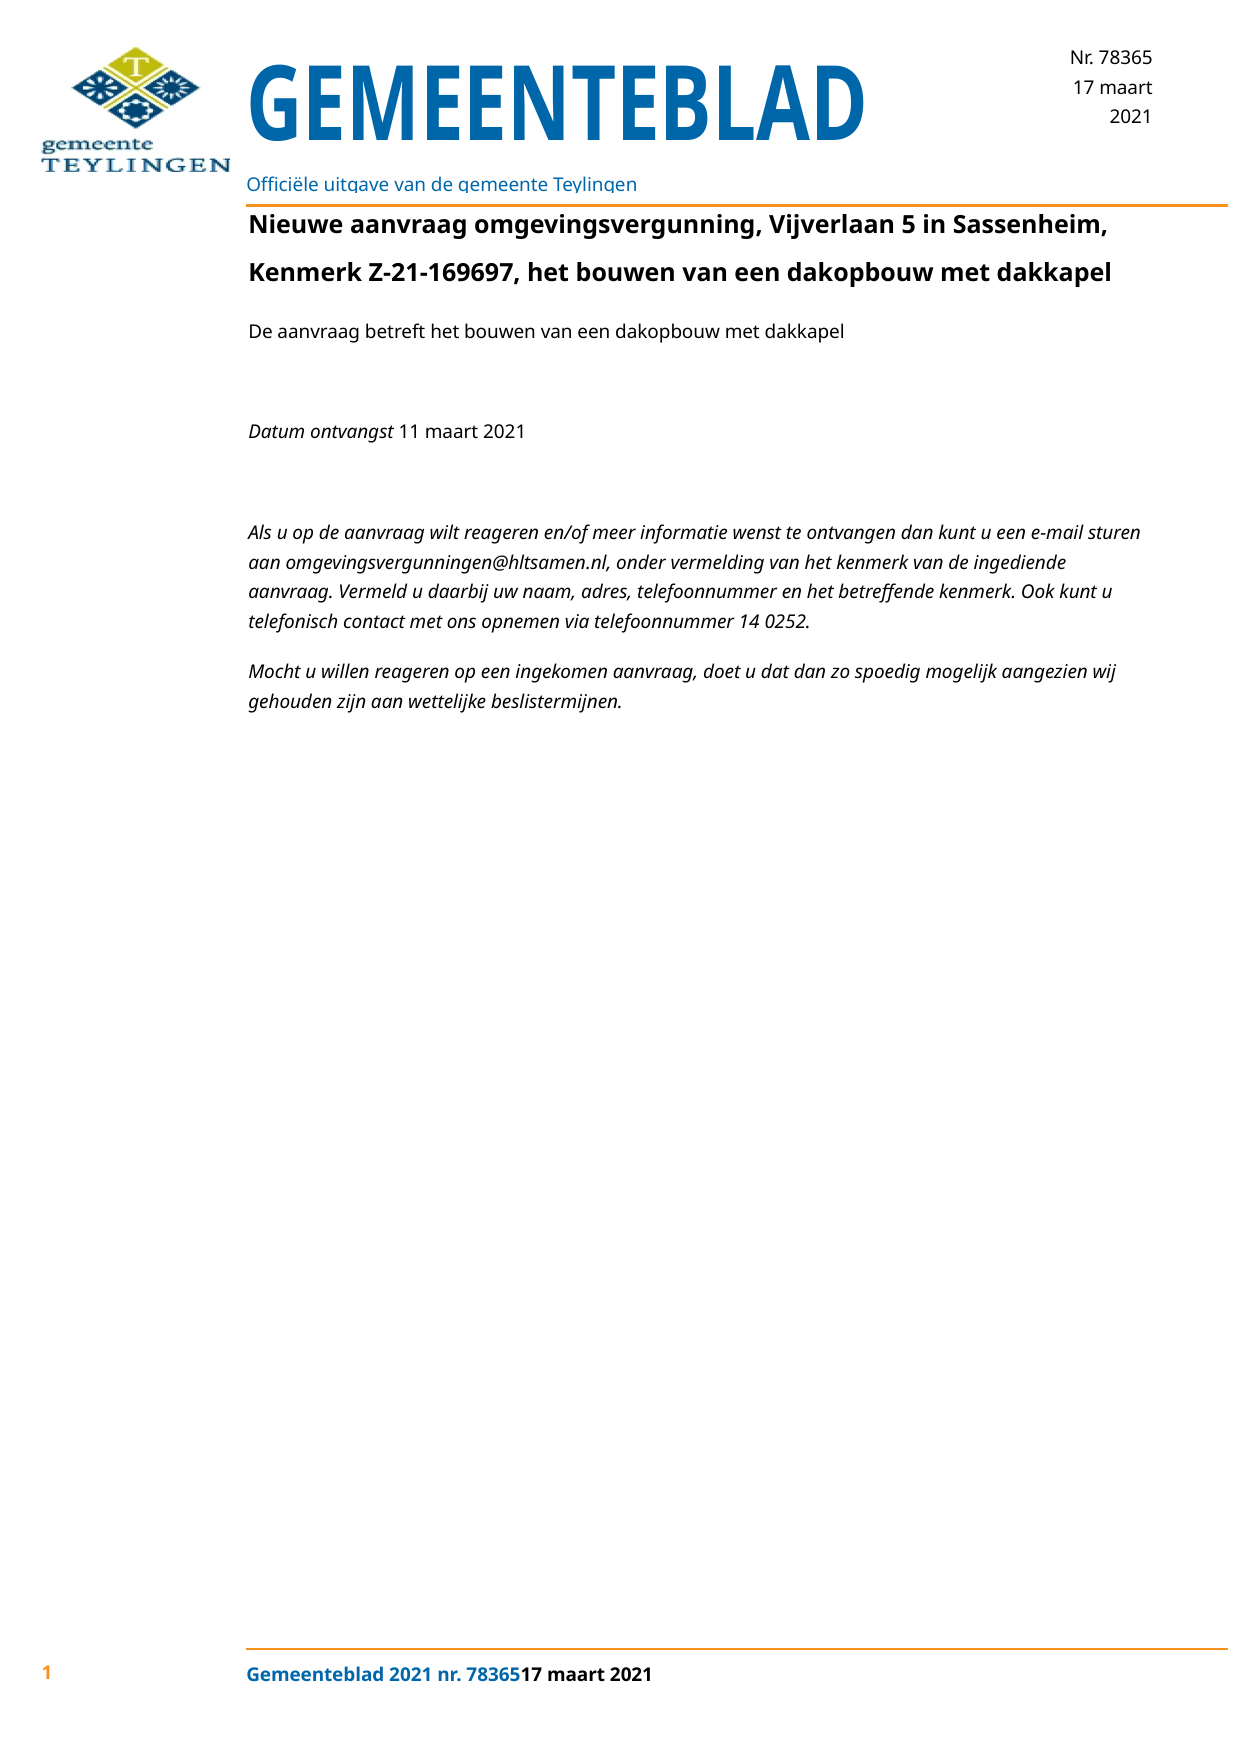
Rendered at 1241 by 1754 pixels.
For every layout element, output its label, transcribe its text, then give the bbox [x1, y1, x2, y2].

text De aanvraag betreft het bouwen van een dakopbouw met dakkapel [248, 318, 1152, 344]
text Nieuwe aanvraag omgevingsvergunning, Vijverlaan 5 in Sassenheim, Kenmerk Z-21-169697, het bouwen van een dakopbouw met dakkapel [248, 207, 1152, 288]
picture [41, 47, 231, 172]
text Als u op de aanvraag wilt reageren en/of meer informatie wenst te ontvangen dan kunt u een e-mail sturen aan omgevingsvergunningen@hltsamen.nl, onder vermelding van het kenmerk van de ingediende aanvraag. Vermeld u daarbij uw naam, adres, telefoonnummer en het betreffende kenmerk. Ook kunt u telefonisch contact met ons opnemen via telefoonnummer 14 0252. [248, 519, 1152, 634]
text Mocht u willen reageren op een ingekomen aanvraag, doet u dat dan zo spoedig mogelijk aangezien wij gehouden zijn aan wettelijke beslistermijnen. [248, 659, 1152, 714]
text Datum ontvangst 11 maart 2021 [248, 419, 1152, 444]
